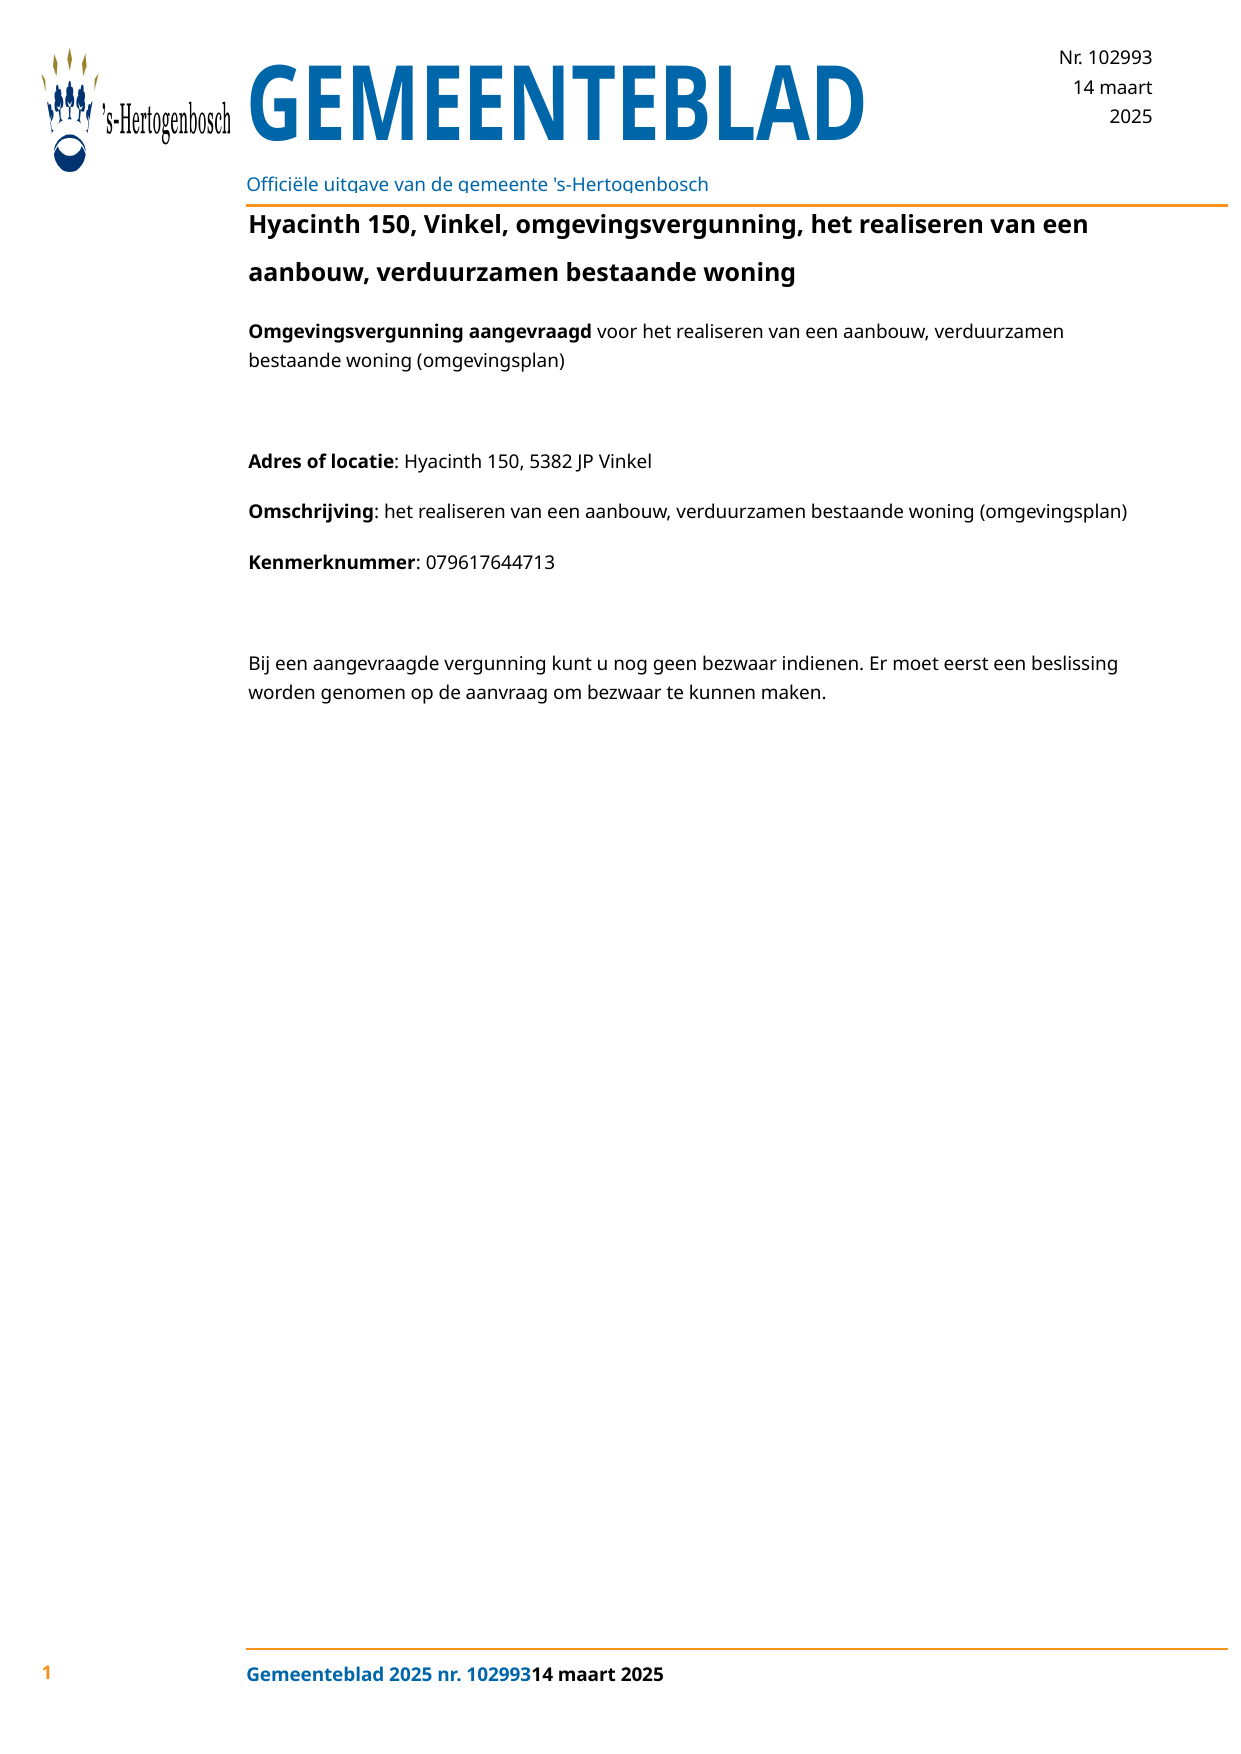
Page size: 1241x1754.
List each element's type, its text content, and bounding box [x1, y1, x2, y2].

text Hyacinth 150, Vinkel, omgevingsvergunning, het realiseren van een aanbouw, verduurzamen bestaande woning [248, 207, 1152, 288]
text Omschrijving: het realiseren van een aanbouw, verduurzamen bestaande woning (omgevingsplan) [248, 499, 1152, 524]
text Kenmerknummer: 079617644713 [248, 549, 1152, 575]
text Bij een aangevraagde vergunning kunt u nog geen bezwaar indienen. Er moet eerst een beslissing worden genomen op de aanvraag om bezwaar te kunnen maken. [248, 650, 1152, 705]
picture [41, 47, 231, 172]
text Adres of locatie: Hyacinth 150, 5382 JP Vinkel [248, 448, 1152, 474]
text Omgevingsvergunning aangevraagd voor het realiseren van een aanbouw, verduurzamen bestaande woning (omgevingsplan) [248, 318, 1152, 373]
